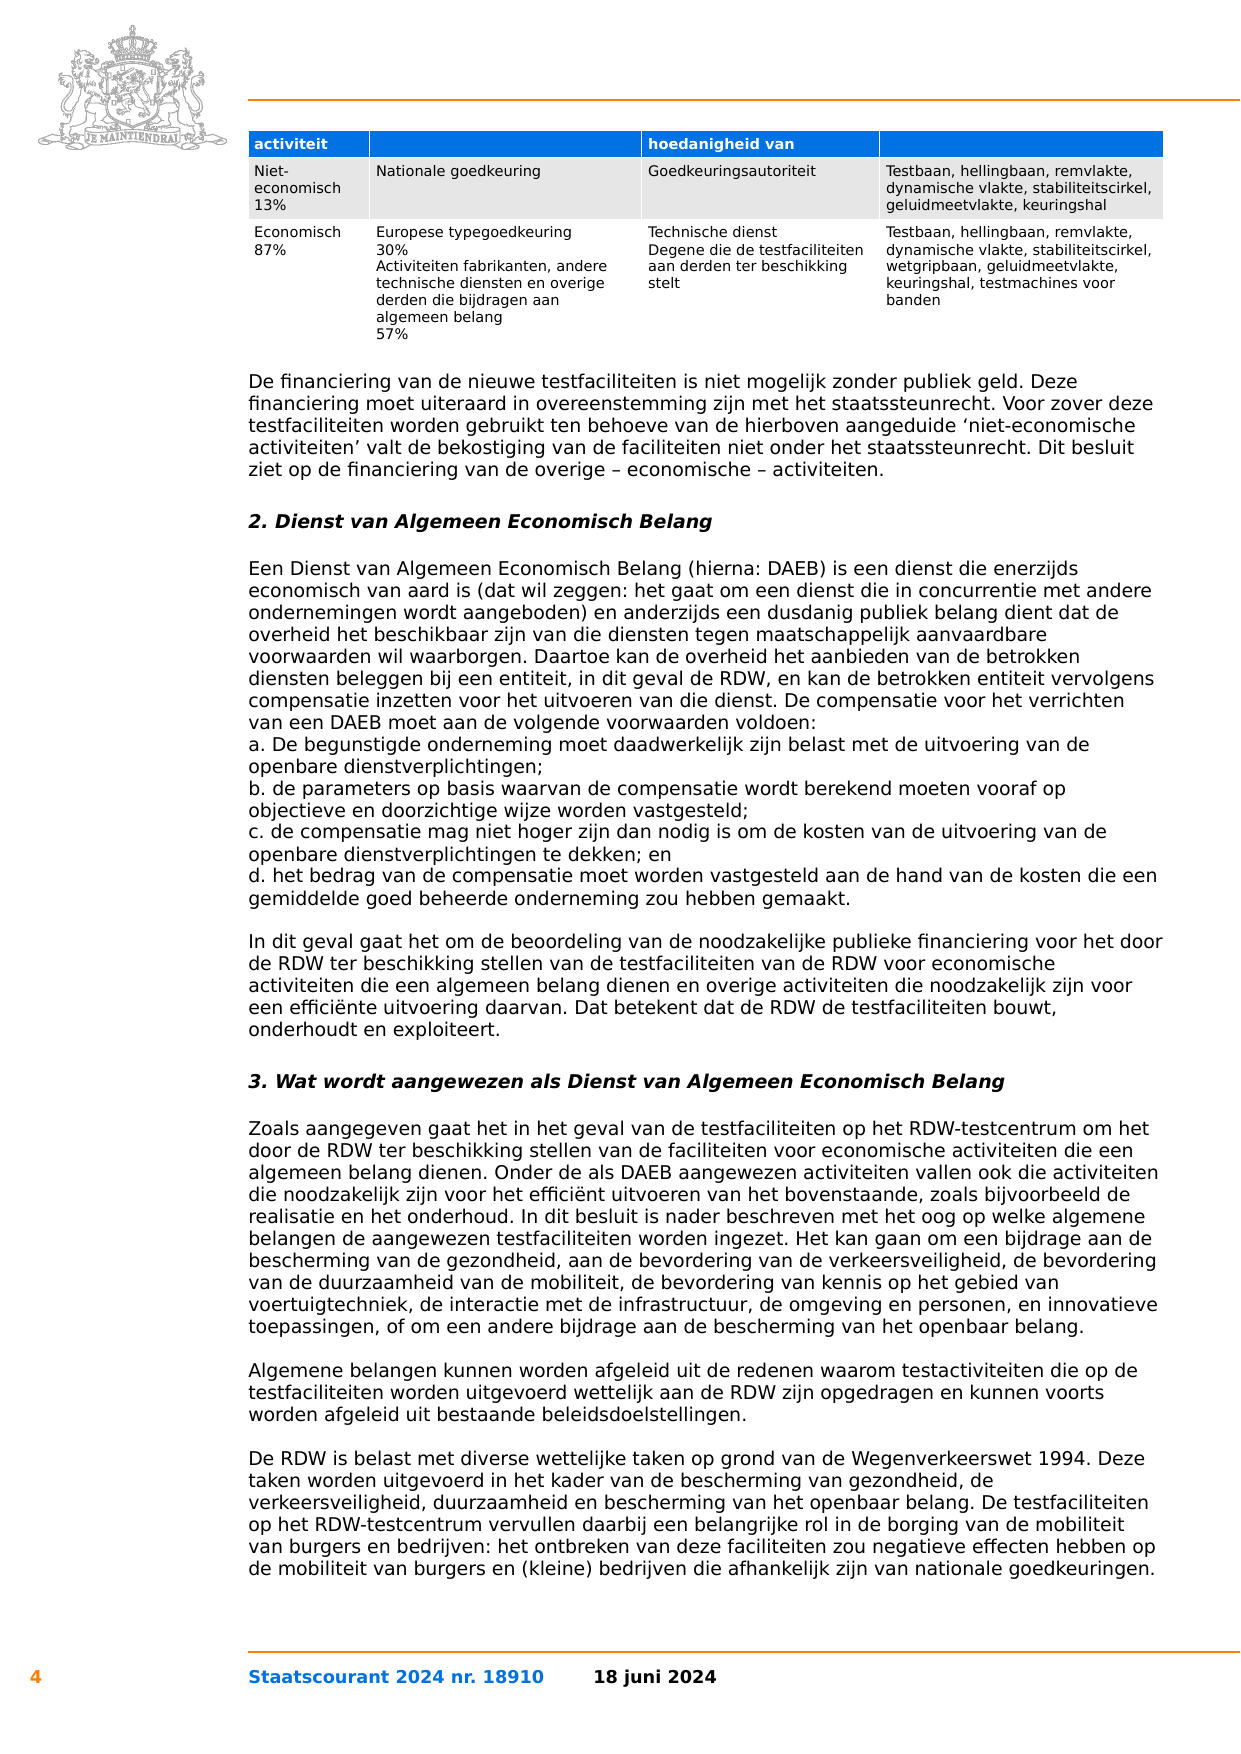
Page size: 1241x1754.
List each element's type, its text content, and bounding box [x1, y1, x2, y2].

text Zoals aangegeven gaat het in het geval van de testfaciliteiten op het RDW-testcentrum om het door de RDW ter beschikking stellen van de faciliteiten voor economische activiteiten die een algemeen belang dienen. Onder de als DAEB aangewezen activiteiten vallen ook die activiteiten die noodzakelijk zijn voor het efficiënt uitvoeren van het bovenstaande, zoals bijvoorbeeld de realisatie en het onderhoud. In dit besluit is nader beschreven met het oog op welke algemene belangen de aangewezen testfaciliteiten worden ingezet. Het kan gaan om een bijdrage aan de bescherming van de gezondheid, aan de bevordering van de verkeersveiligheid, de bevordering van de duurzaamheid van de mobiliteit, de bevordering van kennis op het gebied van voertuigtechniek, de interactie met de infrastructuur, de omgeving en personen, en innovatieve toepassingen, of om een andere bijdrage aan de bescherming van het openbaar belang. [248, 1118, 1163, 1338]
table_header [880, 131, 1163, 157]
table_cell Testbaan, hellingbaan, remvlakte, dynamische vlakte, stabiliteitscirkel, geluidmeetvlakte, keuringshal [880, 158, 1163, 219]
table_cell Economisch 87% [249, 220, 369, 348]
table_cell Europese typegoedkeuring 30% Activiteiten fabrikanten, andere technische diensten en overige derden die bijdragen aan algemeen belang 57% [370, 220, 641, 348]
text b. de parameters op basis waarvan de compensatie wordt berekend moeten vooraf op objectieve en doorzichtige wijze worden vastgesteld; [248, 777, 1163, 821]
text In dit geval gaat het om de beoordeling van de noodzakelijke publieke financiering voor het door de RDW ter beschikking stellen van de testfaciliteiten van de RDW voor economische activiteiten die een algemeen belang dienen en overige activiteiten die noodzakelijk zijn voor een efficiënte uitvoering daarvan. Dat betekent dat de RDW de testfaciliteiten bouwt, onderhoudt en exploiteert. [248, 931, 1163, 1041]
subtitle 3. Wat wordt aangewezen als Dienst van Algemeen Economisch Belang [248, 1071, 1163, 1093]
text Algemene belangen kunnen worden afgeleid uit de redenen waarom testactiviteiten die op de testfaciliteiten worden uitgevoerd wettelijk aan de RDW zijn opgedragen en kunnen voorts worden afgeleid uit bestaande beleidsdoelstellingen. [248, 1360, 1163, 1426]
text a. De begunstigde onderneming moet daadwerkelijk zijn belast met de uitvoering van de openbare dienstverplichtingen; [248, 733, 1163, 777]
subtitle 2. Dienst van Algemeen Economisch Belang [248, 511, 1163, 533]
table_cell Goedkeuringsautoriteit [642, 158, 879, 219]
table_cell Technische dienst Degene die de testfaciliteiten aan derden ter beschikking stelt [642, 220, 879, 348]
table_cell Niet-economisch 13% [249, 158, 369, 219]
table_header [370, 131, 641, 157]
table_cell Nationale goedkeuring [370, 158, 641, 219]
table_header activiteit [249, 131, 369, 157]
table_cell Testbaan, hellingbaan, remvlakte, dynamische vlakte, stabiliteitscirkel, wetgripbaan, geluidmeetvlakte, keuringshal, testmachines voor banden [880, 220, 1163, 348]
text Een Dienst van Algemeen Economisch Belang (hierna: DAEB) is een dienst die enerzijds economisch van aard is (dat wil zeggen: het gaat om een dienst die in concurrentie met andere ondernemingen wordt aangeboden) en anderzijds een dusdanig publiek belang dient dat de overheid het beschikbaar zijn van die diensten tegen maatschappelijk aanvaardbare voorwaarden wil waarborgen. Daartoe kan de overheid het aanbieden van de betrokken diensten beleggen bij een entiteit, in dit geval de RDW, en kan de betrokken entiteit vervolgens compensatie inzetten voor het uitvoeren van die dienst. De compensatie voor het verrichten van een DAEB moet aan de volgende voorwaarden voldoen: [248, 558, 1163, 733]
text c. de compensatie mag niet hoger zijn dan nodig is om de kosten van de uitvoering van de openbare dienstverplichtingen te dekken; en [248, 821, 1163, 865]
text d. het bedrag van de compensatie moet worden vastgesteld aan de hand van de kosten die een gemiddelde goed beheerde onderneming zou hebben gemaakt. [248, 865, 1163, 909]
picture [38, 25, 227, 150]
text De financiering van de nieuwe testfaciliteiten is niet mogelijk zonder publiek geld. Deze financiering moet uiteraard in overeenstemming zijn met het staatssteunrecht. Voor zover deze testfaciliteiten worden gebruikt ten behoeve van de hierboven aangeduide ‘niet-economische activiteiten’ valt de bekostiging van de faciliteiten niet onder het staatssteunrecht. Dit besluit ziet op de financiering van de overige – economische – activiteiten. [248, 371, 1163, 481]
text De RDW is belast met diverse wettelijke taken op grond van de Wegenverkeerswet 1994. Deze taken worden uitgevoerd in het kader van de bescherming van gezondheid, de verkeersveiligheid, duurzaamheid en bescherming van het openbaar belang. De testfaciliteiten op het RDW-testcentrum vervullen daarbij een belangrijke rol in de borging van de mobiliteit van burgers en bedrijven: het ontbreken van deze faciliteiten zou negatieve effecten hebben op de mobiliteit van burgers en (kleine) bedrijven die afhankelijk zijn van nationale goedkeuringen. [248, 1448, 1163, 1579]
table_header hoedanigheid van [642, 131, 879, 157]
